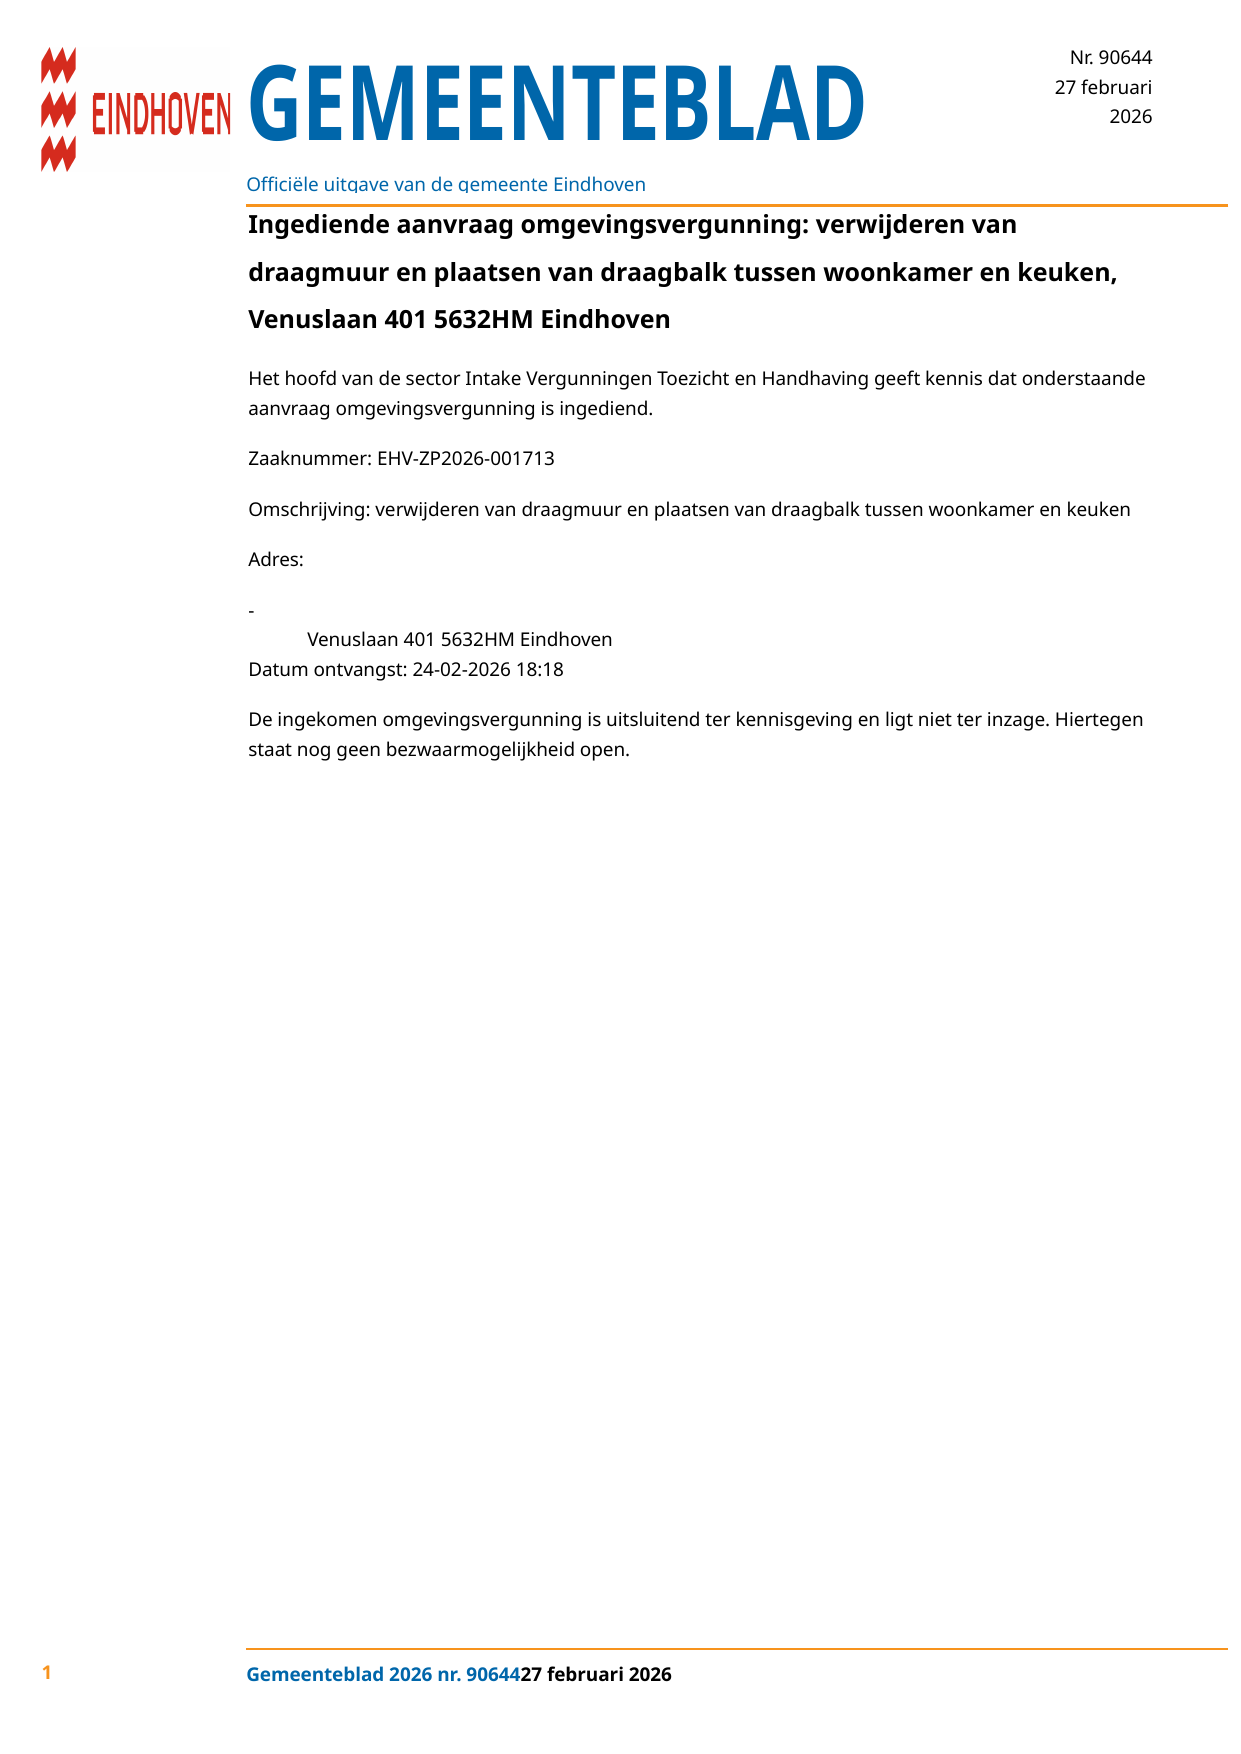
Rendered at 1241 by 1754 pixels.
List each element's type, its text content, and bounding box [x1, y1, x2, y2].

list Venuslaan 401 5632HM Eindhoven [248, 626, 1152, 652]
text De ingekomen omgevingsvergunning is uitsluitend ter kennisgeving en ligt niet ter inzage. Hiertegen staat nog geen bezwaarmogelijkheid open. [248, 706, 1152, 762]
text Ingediende aanvraag omgevingsvergunning: verwijderen van draagmuur en plaatsen van draagbalk tussen woonkamer en keuken, Venuslaan 401 5632HM Eindhoven [248, 207, 1152, 336]
text Omschrijving: verwijderen van draagmuur en plaatsen van draagbalk tussen woonkamer en keuken [248, 496, 1152, 522]
text Zaaknummer: EHV-ZP2026-001713 [248, 446, 1152, 471]
text Adres: [248, 546, 1152, 572]
text Datum ontvangst: 24-02-2026 18:18 [248, 656, 1152, 682]
picture [41, 47, 231, 172]
text Het hoofd van de sector Intake Vergunningen Toezicht en Handhaving geeft kennis dat onderstaande aanvraag omgevingsvergunning is ingediend. [248, 366, 1152, 421]
